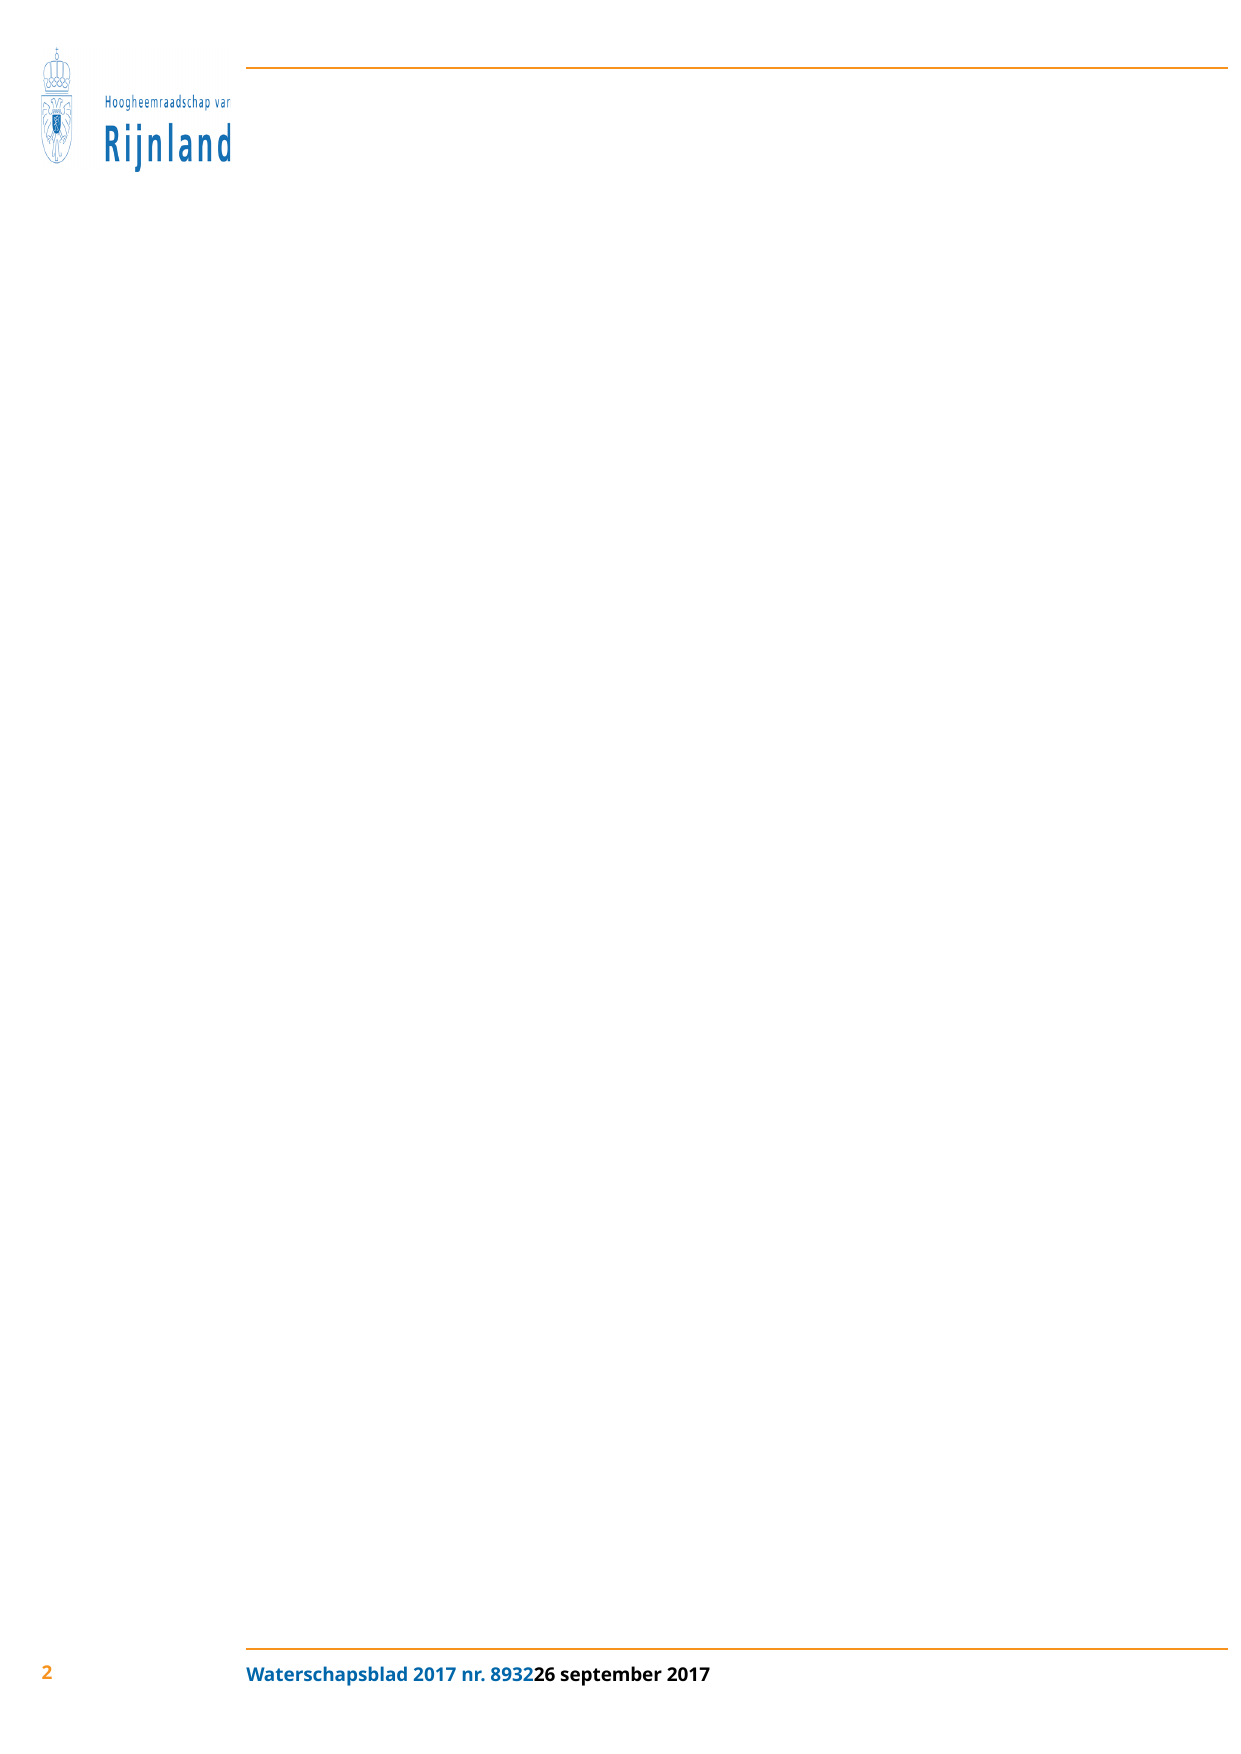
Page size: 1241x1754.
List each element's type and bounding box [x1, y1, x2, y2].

picture [41, 47, 231, 172]
